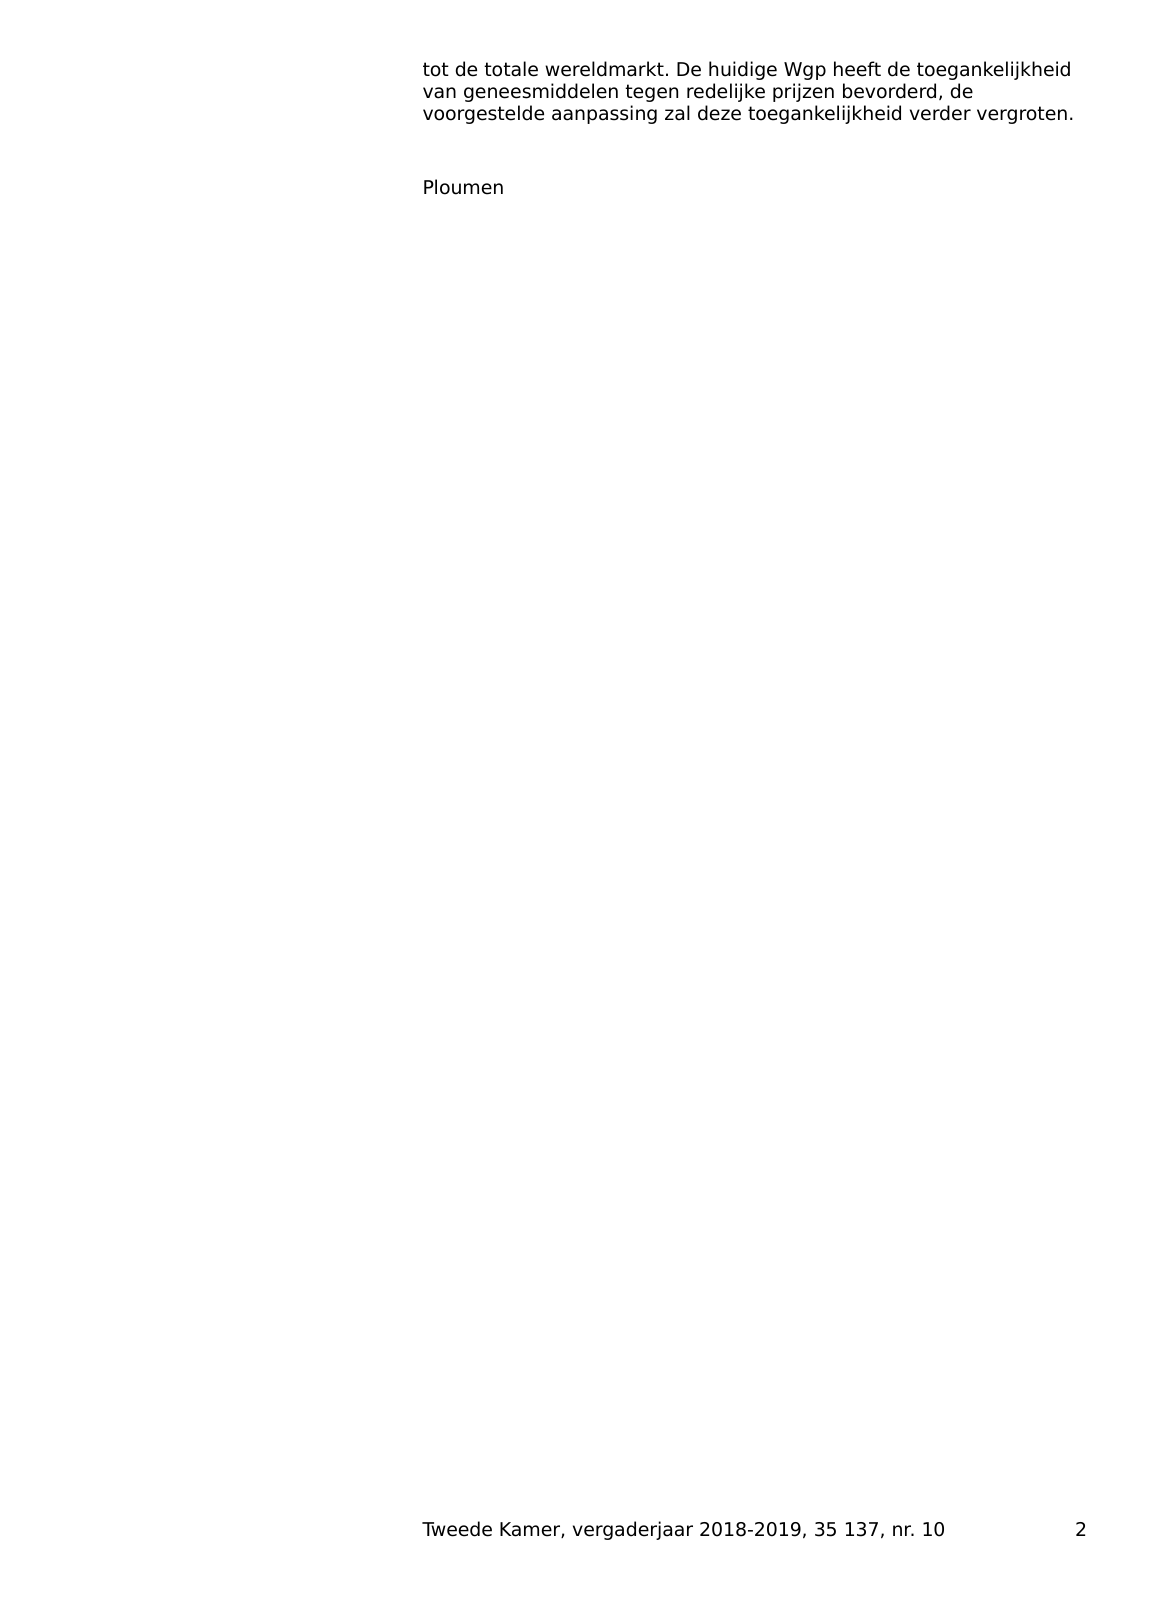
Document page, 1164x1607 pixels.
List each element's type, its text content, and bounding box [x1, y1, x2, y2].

text Ploumen [422, 155, 1087, 199]
text tot de totale wereldmarkt. De huidige Wgp heeft de toegankelijkheid van geneesmiddelen tegen redelijke prijzen bevorderd, de voorgestelde aanpassing zal deze toegankelijkheid verder vergroten. [422, 59, 1087, 125]
